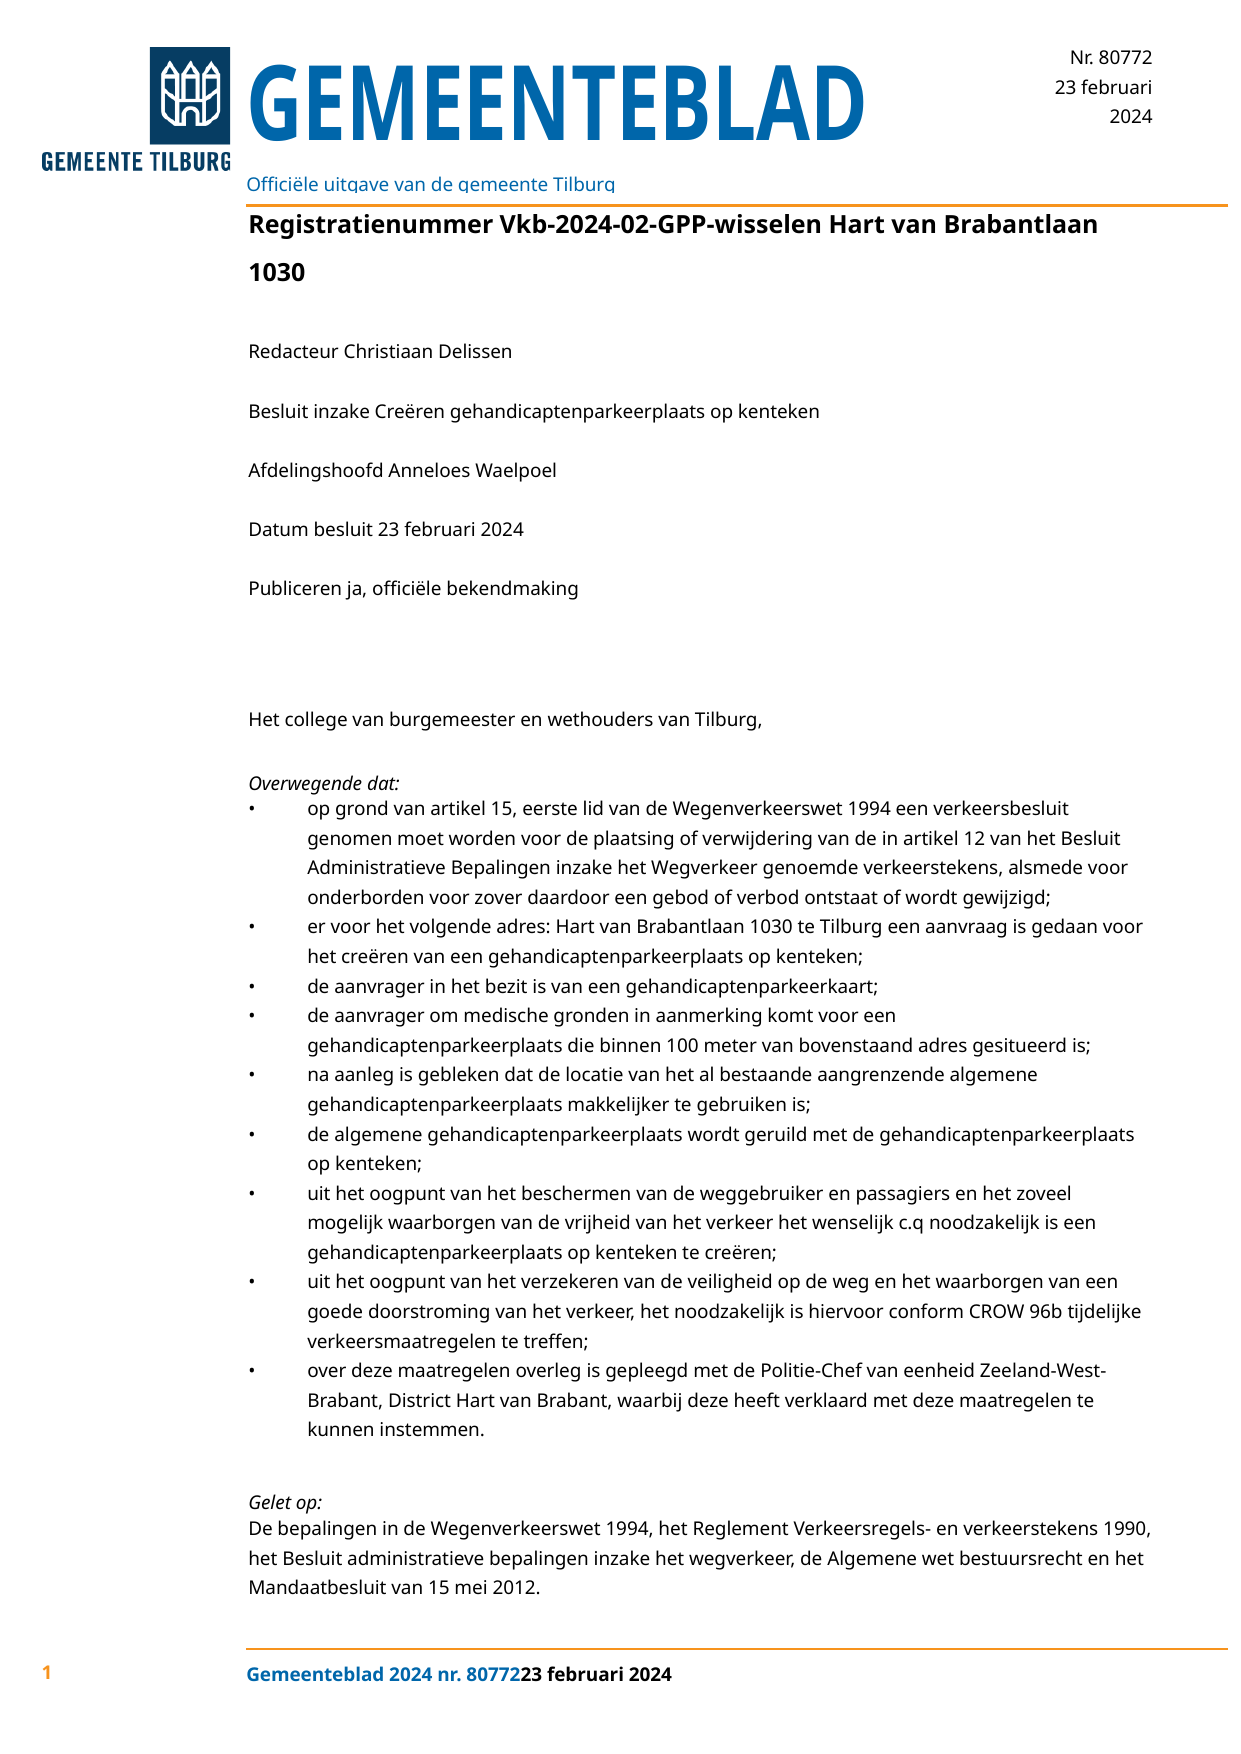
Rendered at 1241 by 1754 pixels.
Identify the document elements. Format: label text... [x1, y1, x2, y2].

list na aanleg is gebleken dat de locatie van het al bestaande aangrenzende algemene gehandicaptenparkeerplaats makkelijker te gebruiken is; [248, 1062, 1152, 1117]
list uit het oogpunt van het beschermen van de weggebruiker en passagiers en het zoveel mogelijk waarborgen van de vrijheid van het verkeer het wenselijk c.q noodzakelijk is een gehandicaptenparkeerplaats op kenteken te creëren; [248, 1180, 1152, 1265]
list de algemene gehandicaptenparkeerplaats wordt geruild met de gehandicaptenparkeerplaats op kenteken; [248, 1121, 1152, 1176]
picture [41, 47, 231, 172]
text Datum besluit 23 februari 2024 [248, 516, 1152, 542]
text Gelet op: [248, 1489, 1152, 1515]
text Registratienummer Vkb-2024-02-GPP-wisselen Hart van Brabantlaan 1030 [248, 207, 1152, 288]
text Het college van burgemeester en wethouders van Tilburg, [248, 706, 1152, 731]
text Publiceren ja, officiële bekendmaking [248, 575, 1152, 601]
text Overwegende dat: [248, 770, 1152, 795]
text De bepalingen in de Wegenverkeerswet 1994, het Reglement Verkeersregels- en verkeerstekens 1990, het Besluit administratieve bepalingen inzake het wegverkeer, de Algemene wet bestuursrecht en het Mandaatbesluit van 15 mei 2012. [248, 1515, 1152, 1600]
list de aanvrager in het bezit is van een gehandicaptenparkeerkaart; [248, 973, 1152, 999]
list over deze maatregelen overleg is gepleegd met de Politie-Chef van eenheid Zeeland-West-Brabant, District Hart van Brabant, waarbij deze heeft verklaard met deze maatregelen te kunnen instemmen. [248, 1357, 1152, 1442]
list uit het oogpunt van het verzekeren van de veiligheid op de weg en het waarborgen van een goede doorstroming van het verkeer, het noodzakelijk is hiervoor conform CROW 96b tijdelijke verkeersmaatregelen te treffen; [248, 1269, 1152, 1354]
text Afdelingshoofd Anneloes Waelpoel [248, 457, 1152, 483]
list de aanvrager om medische gronden in aanmerking komt voor een gehandicaptenparkeerplaats die binnen 100 meter van bovenstaand adres gesitueerd is; [248, 1002, 1152, 1058]
text Redacteur Christiaan Delissen [248, 339, 1152, 364]
text Besluit inzake Creëren gehandicaptenparkeerplaats op kenteken [248, 398, 1152, 423]
list er voor het volgende adres: Hart van Brabantlaan 1030 te Tilburg een aanvraag is gedaan voor het creëren van een gehandicaptenparkeerplaats op kenteken; [248, 914, 1152, 969]
list op grond van artikel 15, eerste lid van de Wegenverkeerswet 1994 een verkeersbesluit genomen moet worden voor de plaatsing of verwijdering van de in artikel 12 van het Besluit Administratieve Bepalingen inzake het Wegverkeer genoemde verkeerstekens, alsmede voor onderborden voor zover daardoor een gebod of verbod ontstaat of wordt gewijzigd; [248, 795, 1152, 910]
